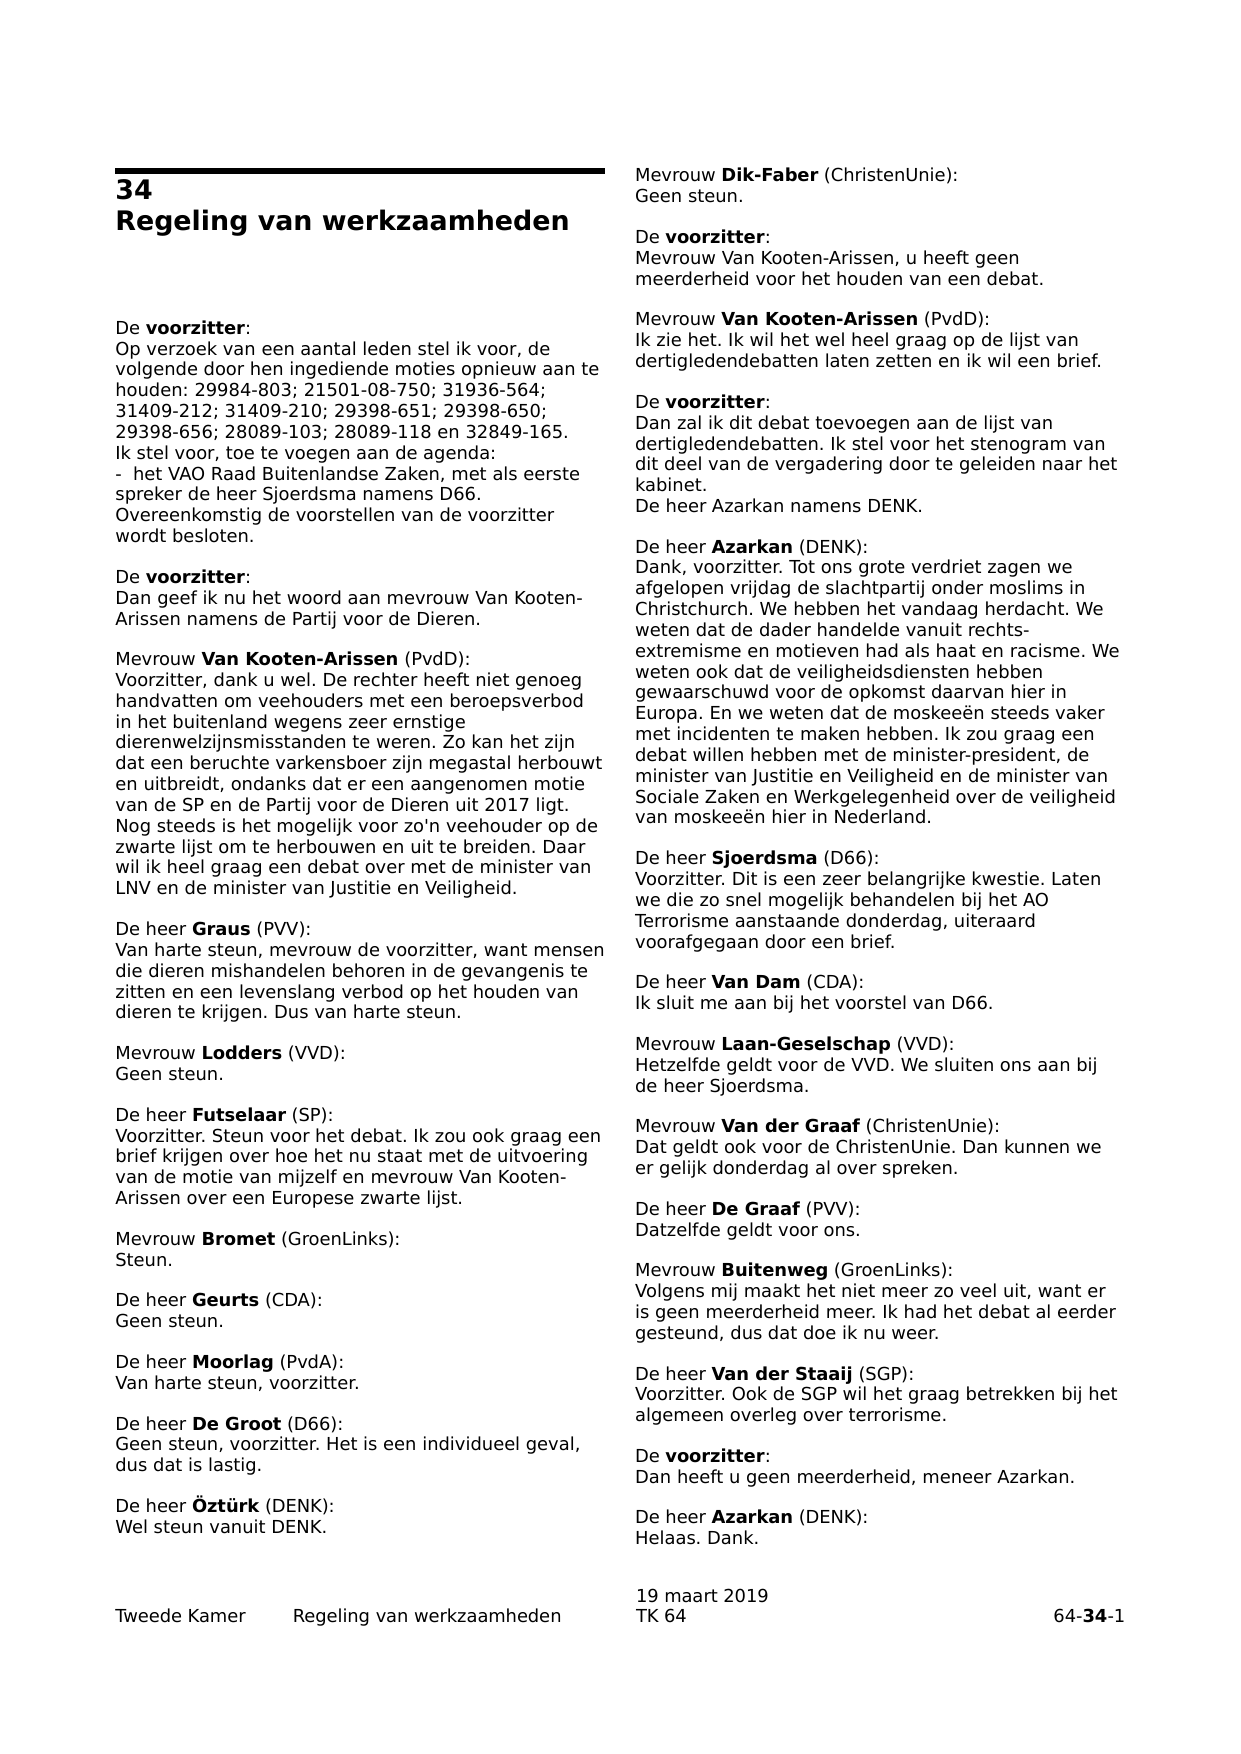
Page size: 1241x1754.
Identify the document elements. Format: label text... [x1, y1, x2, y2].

text De voorzitter: [635, 1446, 1125, 1466]
title 34 Regeling van werkzaamheden [115, 174, 605, 237]
text Mevrouw Dik-Faber (ChristenUnie): [635, 165, 1125, 186]
text De heer De Graaf (PVV): [635, 1198, 1125, 1219]
text Voorzitter, dank u wel. De rechter heeft niet genoeg handvatten om veehouders met een beroepsverbod in het buitenland wegens zeer ernstige dierenwelzijnsmisstanden te weren. Zo kan het zijn dat een beruchte varkensboer zijn megastal herbouwt en uitbreidt, ondanks dat er een aangenomen motie van de SP en de Partij voor de Dieren uit 2017 ligt. Nog steeds is het mogelijk voor zo'n veehouder op de zwarte lijst om te herbouwen en uit te breiden. Daar wil ik heel graag een debat over met de minister van LNV en de minister van Justitie en Veiligheid. [115, 670, 605, 899]
text Mevrouw Van Kooten-Arissen, u heeft geen meerderheid voor het houden van een debat. [635, 248, 1125, 289]
text Volgens mij maakt het niet meer zo veel uit, want er is geen meerderheid meer. Ik had het debat al eerder gesteund, dus dat doe ik nu weer. [635, 1281, 1125, 1343]
text De heer Azarkan (DENK): [635, 1507, 1125, 1528]
text Datzelfde geldt voor ons. [635, 1219, 1125, 1240]
text De heer Futselaar (SP): [115, 1104, 605, 1125]
text Geen steun, voorzitter. Het is een individueel geval, dus dat is lastig. [115, 1434, 605, 1476]
text Op verzoek van een aantal leden stel ik voor, de volgende door hen ingediende moties opnieuw aan te houden: 29984-803; 21501-08-750; 31936-564; 31409-212; 31409-210; 29398-651; 29398-650; 29398-656; 28089-103; 28089-118 en 32849-165. [115, 338, 605, 442]
text De heer Geurts (CDA): [115, 1290, 605, 1311]
text Mevrouw Laan-Geselschap (VVD): [635, 1034, 1125, 1054]
text Geen steun. [115, 1064, 605, 1084]
text Mevrouw Van Kooten-Arissen (PvdD): [635, 309, 1125, 330]
text Geen steun. [635, 186, 1125, 207]
text De heer Moorlag (PvdA): [115, 1352, 605, 1372]
text De heer Azarkan (DENK): [635, 537, 1125, 557]
text Van harte steun, mevrouw de voorzitter, want mensen die dieren mishandelen behoren in de gevangenis te zitten en een levenslang verbod op het houden van dieren te krijgen. Dus van harte steun. [115, 940, 605, 1023]
text Helaas. Dank. [635, 1528, 1125, 1549]
text Dan geef ik nu het woord aan mevrouw Van Kooten-Arissen namens de Partij voor de Dieren. [115, 587, 605, 629]
text Wel steun vanuit DENK. [115, 1516, 605, 1537]
text Dat geldt ook voor de ChristenUnie. Dan kunnen we er gelijk donderdag al over spreken. [635, 1137, 1125, 1178]
text Ik zie het. Ik wil het wel heel graag op de lijst van dertigledendebatten laten zetten en ik wil een brief. [635, 330, 1125, 372]
text Van harte steun, voorzitter. [115, 1372, 605, 1393]
text De heer Öztürk (DENK): [115, 1496, 605, 1516]
list het VAO Raad Buitenlandse Zaken, met als eerste spreker de heer Sjoerdsma namens D66. [115, 463, 605, 505]
text Mevrouw Lodders (VVD): [115, 1043, 605, 1064]
text Ik stel voor, toe te voegen aan de agenda: [115, 442, 605, 463]
text Voorzitter. Ook de SGP wil het graag betrekken bij het algemeen overleg over terrorisme. [635, 1384, 1125, 1426]
text Hetzelfde geldt voor de VVD. We sluiten ons aan bij de heer Sjoerdsma. [635, 1054, 1125, 1096]
text De heer Graus (PVV): [115, 919, 605, 940]
text Dan heeft u geen meerderheid, meneer Azarkan. [635, 1466, 1125, 1487]
text De voorzitter: [115, 567, 605, 587]
text Mevrouw Van der Graaf (ChristenUnie): [635, 1116, 1125, 1137]
text Dank, voorzitter. Tot ons grote verdriet zagen we afgelopen vrijdag de slachtpartij onder moslims in Christchurch. We hebben het vandaag herdacht. We weten dat de dader handelde vanuit rechts-extremisme en motieven had als haat en racisme. We weten ook dat de veiligheidsdiensten hebben gewaarschuwd voor de opkomst daarvan hier in Europa. En we weten dat de moskeeën steeds vaker met incidenten te maken hebben. Ik zou graag een debat willen hebben met de minister-president, de minister van Justitie en Veiligheid en de minister van Sociale Zaken en Werkgelegenheid over de veiligheid van moskeeën hier in Nederland. [635, 557, 1125, 828]
text De voorzitter: [115, 318, 605, 338]
text De heer De Groot (D66): [115, 1413, 605, 1434]
text De heer Sjoerdsma (D66): [635, 848, 1125, 869]
text De voorzitter: [635, 392, 1125, 412]
text Dan zal ik dit debat toevoegen aan de lijst van dertigledendebatten. Ik stel voor het stenogram van dit deel van de vergadering door te geleiden naar het kabinet. [635, 412, 1125, 496]
text De heer Azarkan namens DENK. [635, 496, 1125, 517]
text Voorzitter. Dit is een zeer belangrijke kwestie. Laten we die zo snel mogelijk behandelen bij het AO Terrorisme aanstaande donderdag, uiteraard voorafgegaan door een brief. [635, 869, 1125, 952]
text Voorzitter. Steun voor het debat. Ik zou ook graag een brief krijgen over hoe het nu staat met de uitvoering van de motie van mijzelf en mevrouw Van Kooten-Arissen over een Europese zwarte lijst. [115, 1125, 605, 1209]
text De heer Van Dam (CDA): [635, 972, 1125, 993]
text Steun. [115, 1249, 605, 1270]
text Geen steun. [115, 1311, 605, 1332]
text De voorzitter: [635, 227, 1125, 248]
text Overeenkomstig de voorstellen van de voorzitter wordt besloten. [115, 505, 605, 547]
text Mevrouw Bromet (GroenLinks): [115, 1229, 605, 1249]
text Mevrouw Van Kooten-Arissen (PvdD): [115, 649, 605, 670]
text Mevrouw Buitenweg (GroenLinks): [635, 1260, 1125, 1281]
text Ik sluit me aan bij het voorstel van D66. [635, 993, 1125, 1014]
text De heer Van der Staaij (SGP): [635, 1363, 1125, 1384]
